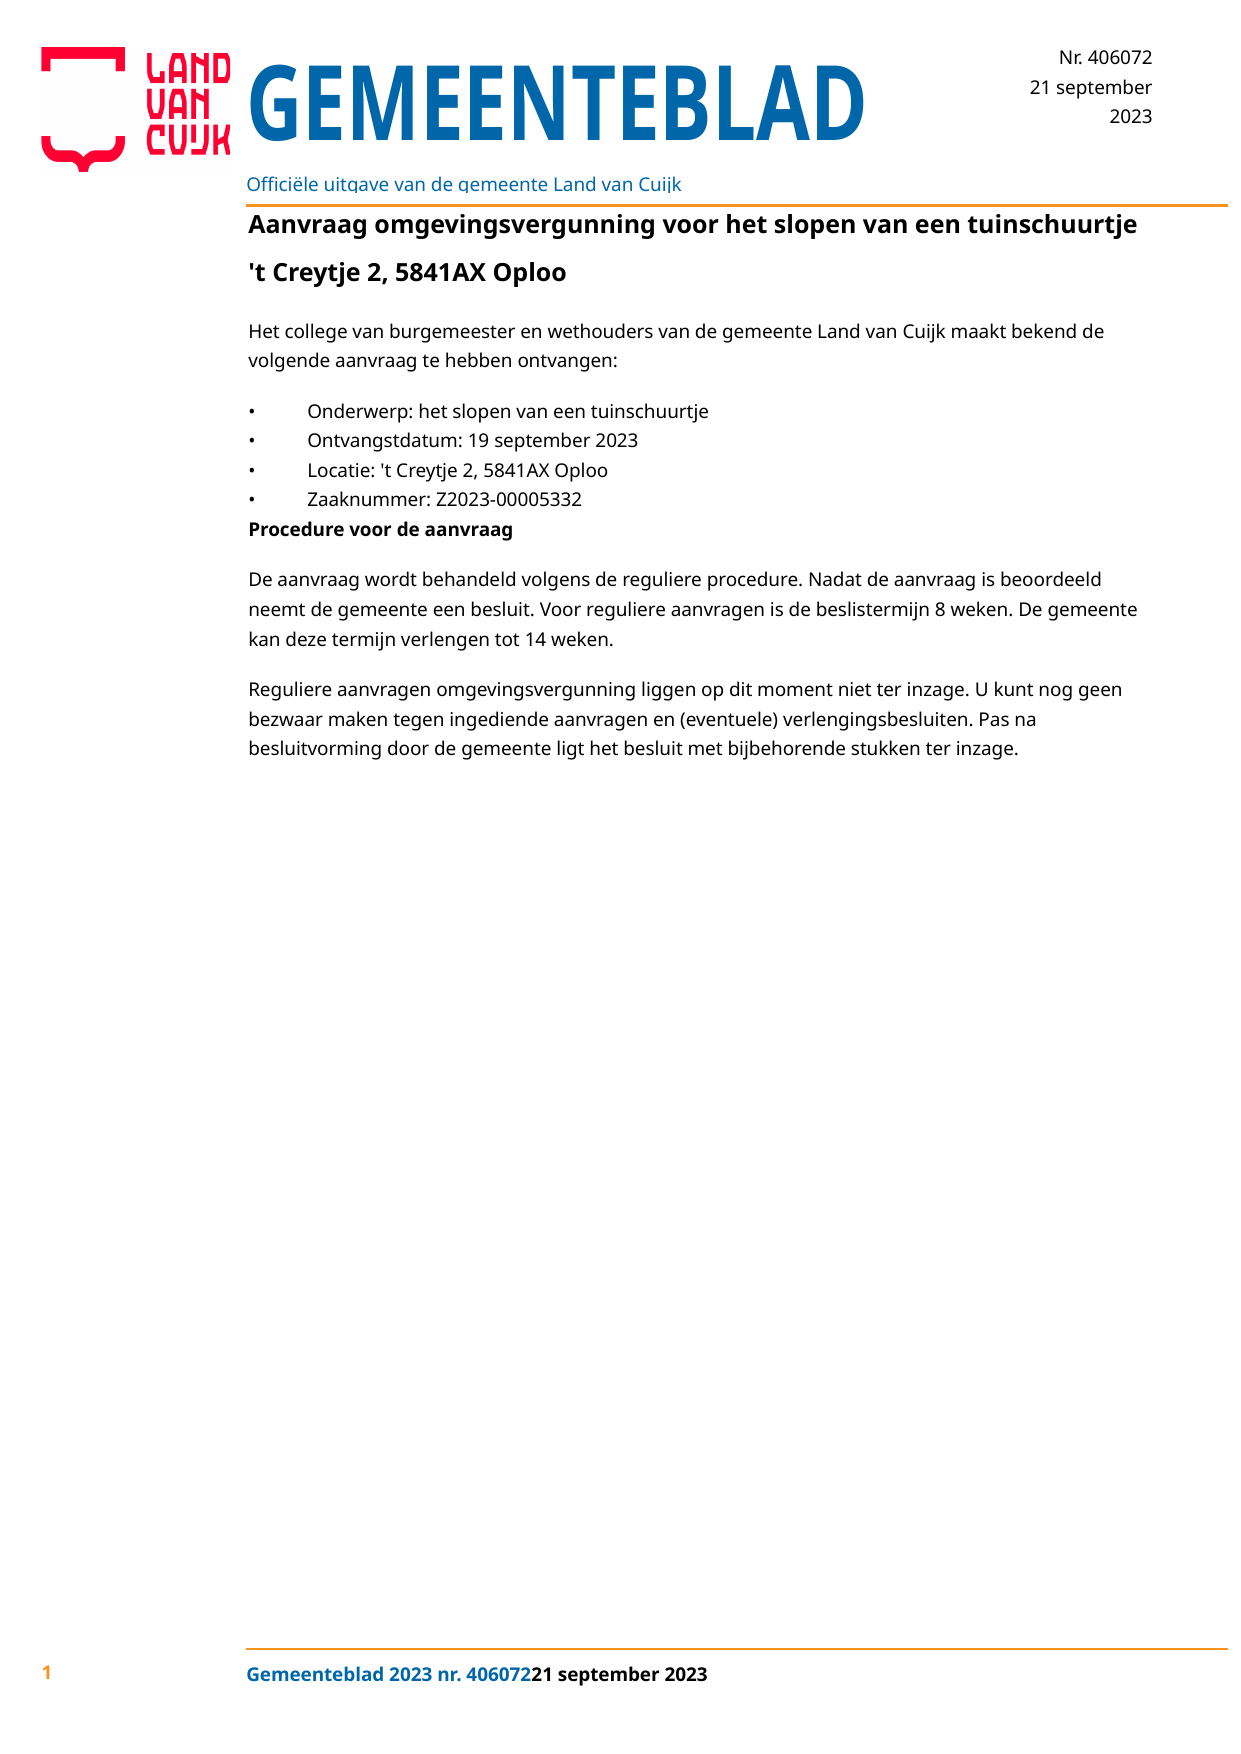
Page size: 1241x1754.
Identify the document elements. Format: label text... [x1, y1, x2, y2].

list Zaaknummer: Z2023-00005332 [248, 487, 1152, 512]
text Aanvraag omgevingsvergunning voor het slopen van een tuinschuurtje 't Creytje 2, 5841AX Oploo [248, 207, 1152, 288]
list Ontvangstdatum: 19 september 2023 [248, 427, 1152, 453]
text Reguliere aanvragen omgevingsvergunning liggen op dit moment niet ter inzage. U kunt nog geen bezwaar maken tegen ingediende aanvragen en (eventuele) verlengingsbesluiten. Pas na besluitvorming door de gemeente ligt het besluit met bijbehorende stukken ter inzage. [248, 676, 1152, 761]
text De aanvraag wordt behandeld volgens de reguliere procedure. Nadat de aanvraag is beoordeeld neemt de gemeente een besluit. Voor reguliere aanvragen is de beslistermijn 8 weken. De gemeente kan deze termijn verlengen tot 14 weken. [248, 567, 1152, 652]
list Onderwerp: het slopen van een tuinschuurtje [248, 398, 1152, 424]
picture [41, 47, 231, 172]
list Locatie: 't Creytje 2, 5841AX Oploo [248, 457, 1152, 483]
text Procedure voor de aanvraag [248, 516, 1152, 542]
text Het college van burgemeester en wethouders van de gemeente Land van Cuijk maakt bekend de volgende aanvraag te hebben ontvangen: [248, 318, 1152, 373]
